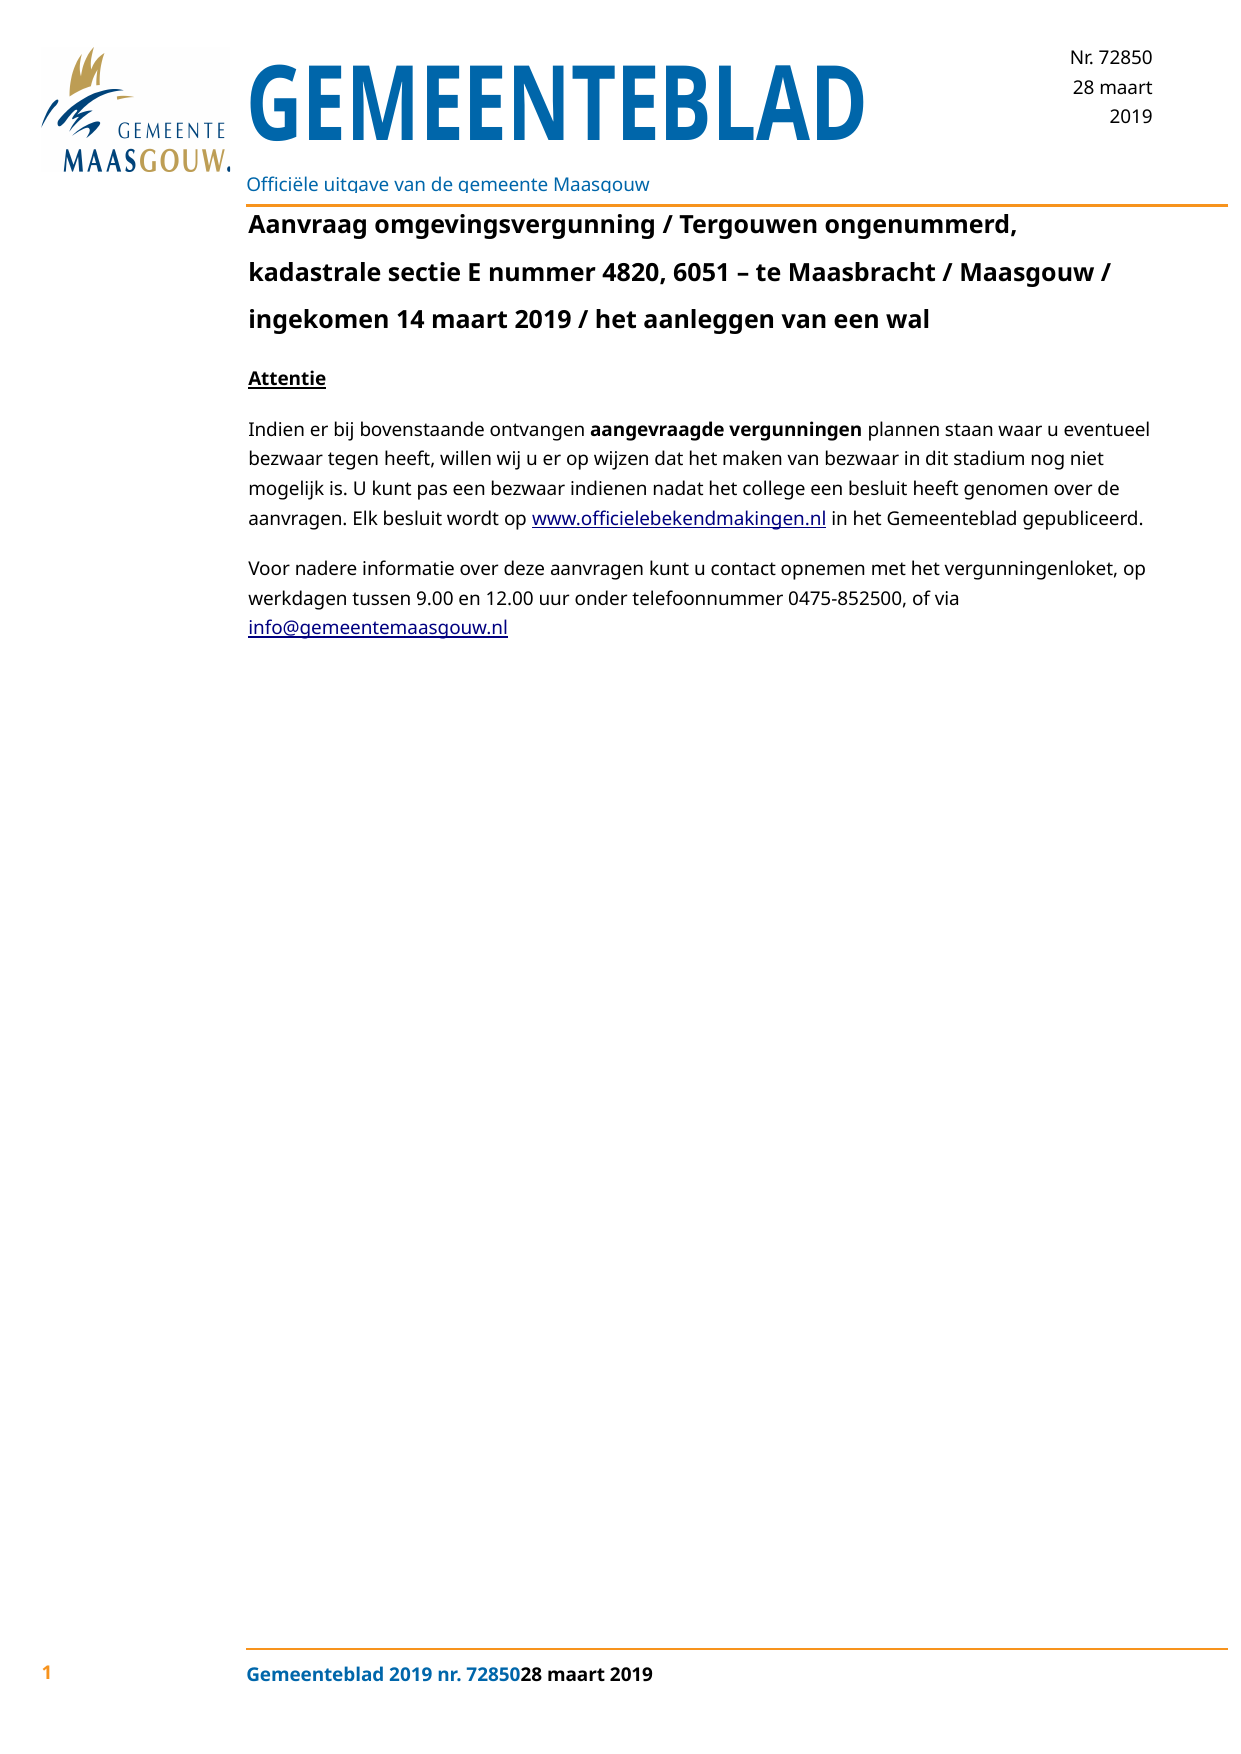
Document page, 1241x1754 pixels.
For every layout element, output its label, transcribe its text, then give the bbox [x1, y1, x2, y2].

picture [41, 47, 231, 172]
text Aanvraag omgevingsvergunning / Tergouwen ongenummerd, kadastrale sectie E nummer 4820, 6051 – te Maasbracht / Maasgouw / ingekomen 14 maart 2019 / het aanleggen van een wal [248, 207, 1152, 336]
text Voor nadere informatie over deze aanvragen kunt u contact opnemen met het vergunningenloket, op werkdagen tussen 9.00 en 12.00 uur onder telefoonnummer 0475-852500, of via info@gemeentemaasgouw.nl [248, 555, 1152, 640]
text Attentie [248, 366, 1152, 391]
text Indien er bij bovenstaande ontvangen aangevraagde vergunningen plannen staan waar u eventueel bezwaar tegen heeft, willen wij u er op wijzen dat het maken van bezwaar in dit stadium nog niet mogelijk is. U kunt pas een bezwaar indienen nadat het college een besluit heeft genomen over de aanvragen. Elk besluit wordt op www.officielebekendmakingen.nl in het Gemeenteblad gepubliceerd. [248, 416, 1152, 530]
